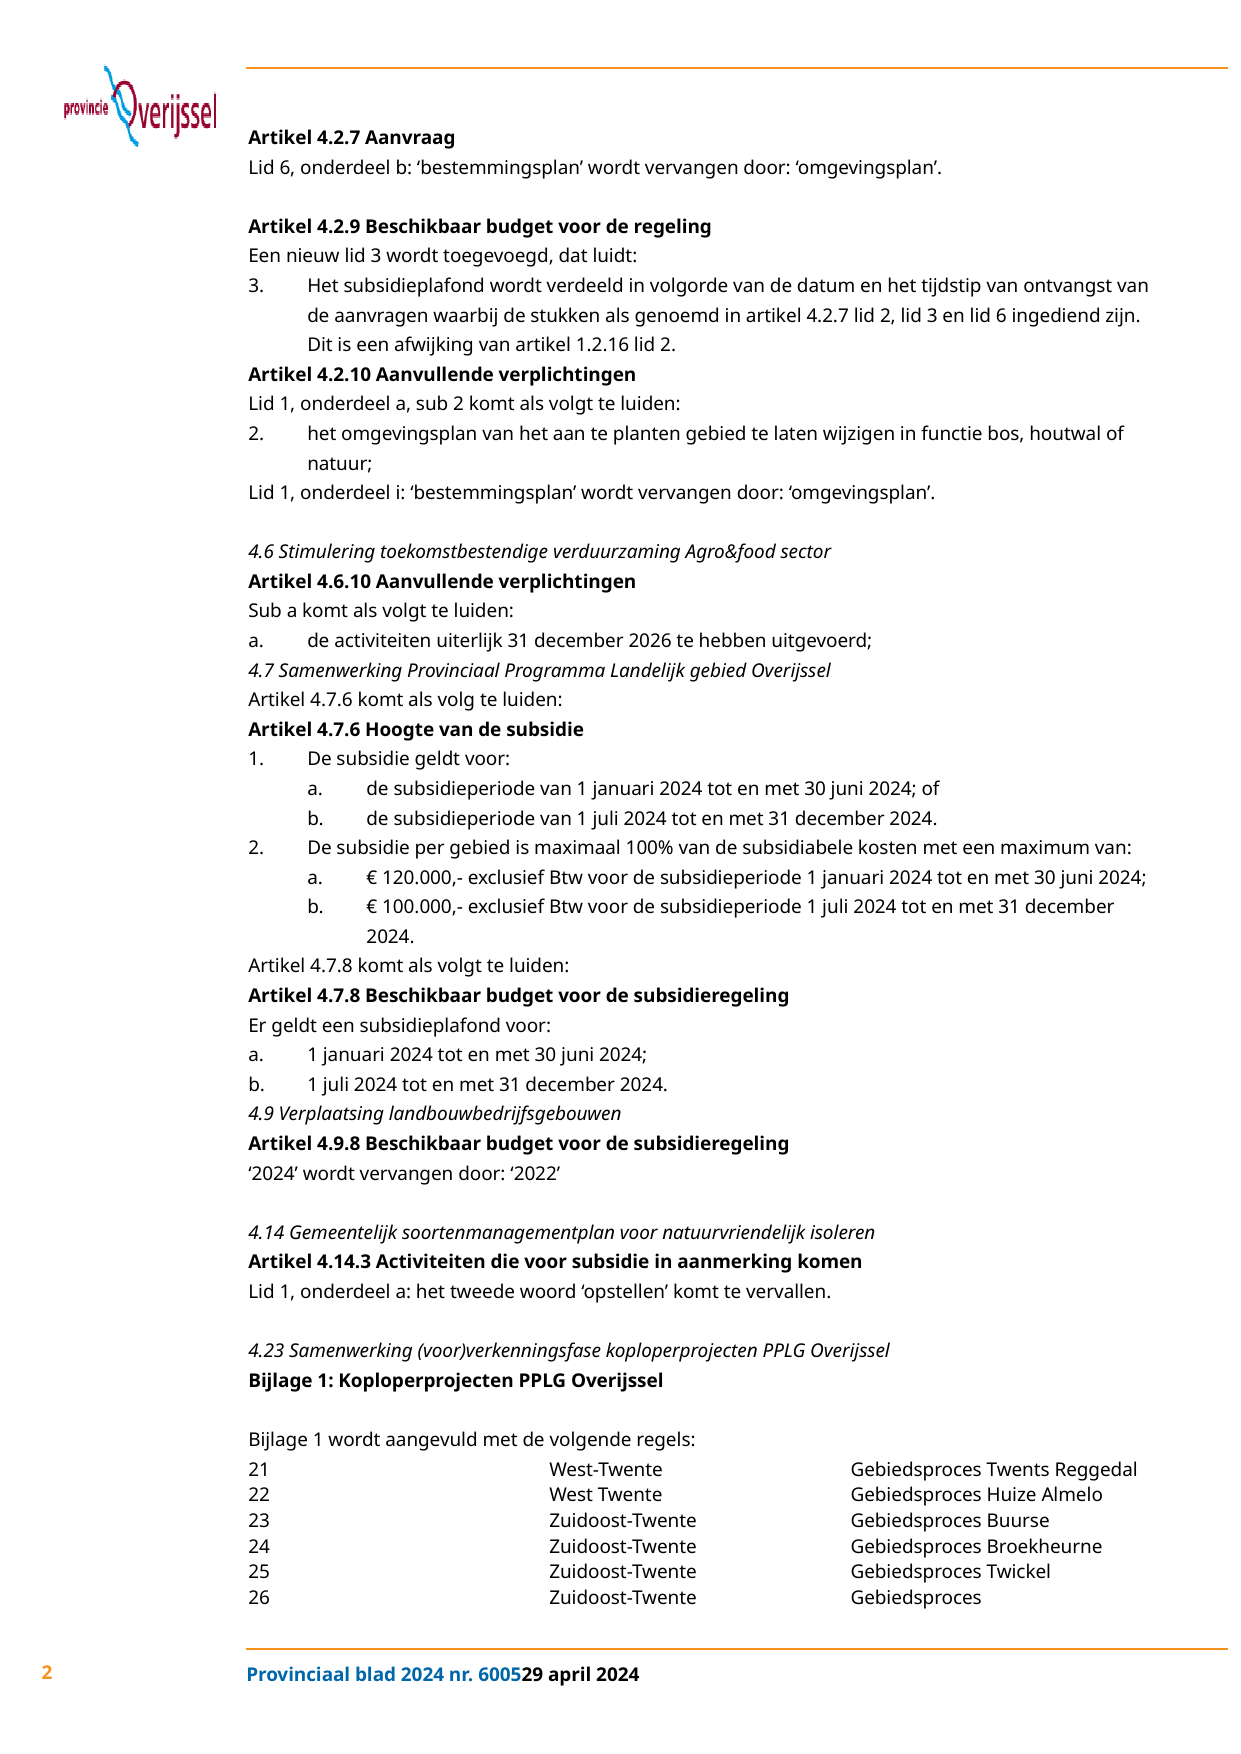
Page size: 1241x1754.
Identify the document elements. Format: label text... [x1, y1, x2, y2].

table_cell Zuidoost-Twente [549, 1533, 850, 1559]
table_cell Gebiedsproces Huize Almelo [850, 1481, 1152, 1507]
text Artikel 4.9.8 Beschikbaar budget voor de subsidieregeling [248, 1130, 1152, 1156]
text 4.23 Samenwerking (voor)verkenningsfase koploperprojecten PPLG Overijssel [248, 1337, 1152, 1363]
table_cell 24 [248, 1533, 549, 1559]
text Lid 1, onderdeel a, sub 2 komt als volgt te luiden: [248, 391, 1152, 416]
list € 120.000,- exclusief Btw voor de subsidieperiode 1 januari 2024 tot en met 30 juni 2024; [307, 864, 1152, 890]
picture [41, 47, 231, 172]
table_cell 26 [248, 1584, 549, 1610]
text Bijlage 1 wordt aangevuld met de volgende regels: [248, 1426, 1152, 1452]
text Lid 1, onderdeel i: ‘bestemmingsplan’ wordt vervangen door: ‘omgevingsplan’. [248, 479, 1152, 505]
text Lid 1, onderdeel a: het tweede woord ‘opstellen’ komt te vervallen. [248, 1278, 1152, 1304]
table_cell Zuidoost-Twente [549, 1584, 850, 1610]
text 4.14 Gemeentelijk soortenmanagementplan voor natuurvriendelijk isoleren [248, 1219, 1152, 1245]
list € 100.000,- exclusief Btw voor de subsidieperiode 1 juli 2024 tot en met 31 december 2024. [307, 893, 1152, 949]
text Er geldt een subsidieplafond voor: [248, 1012, 1152, 1038]
text ‘2024’ wordt vervangen door: ‘2022’ [248, 1160, 1152, 1186]
table_header West-Twente [549, 1456, 850, 1481]
text Artikel 4.6.10 Aanvullende verplichtingen [248, 568, 1152, 594]
list de subsidieperiode van 1 juli 2024 tot en met 31 december 2024. [307, 805, 1152, 831]
text Artikel 4.7.6 Hoogte van de subsidie [248, 716, 1152, 742]
list 1 juli 2024 tot en met 31 december 2024. [248, 1071, 1152, 1097]
text Artikel 4.2.7 Aanvraag [248, 124, 1152, 150]
table_header Gebiedsproces Twents Reggedal [850, 1456, 1152, 1481]
table_cell Gebiedsproces [850, 1584, 1152, 1610]
text Artikel 4.14.3 Activiteiten die voor subsidie in aanmerking komen [248, 1248, 1152, 1274]
table_cell 23 [248, 1507, 549, 1533]
table_cell Zuidoost-Twente [549, 1559, 850, 1584]
text Artikel 4.2.9 Beschikbaar budget voor de regeling [248, 213, 1152, 239]
table_cell Gebiedsproces Buurse [850, 1507, 1152, 1533]
list 1 januari 2024 tot en met 30 juni 2024; [248, 1041, 1152, 1067]
text Sub a komt als volgt te luiden: [248, 598, 1152, 623]
text Artikel 4.7.8 Beschikbaar budget voor de subsidieregeling [248, 982, 1152, 1008]
list Het subsidieplafond wordt verdeeld in volgorde van de datum en het tijdstip van ontvangst van de aanvragen waarbij de stukken als genoemd in artikel 4.2.7 lid 2, lid 3 en lid 6 ingediend zijn. Dit is een afwijking van artikel 1.2.16 lid 2. [248, 272, 1152, 357]
text Artikel 4.2.10 Aanvullende verplichtingen [248, 361, 1152, 387]
list De subsidie per gebied is maximaal 100% van de subsidiabele kosten met een maximum van: [248, 834, 1152, 860]
table_cell 22 [248, 1481, 549, 1507]
text 4.9 Verplaatsing landbouwbedrijfsgebouwen [248, 1101, 1152, 1126]
text 4.7 Samenwerking Provinciaal Programma Landelijk gebied Overijssel [248, 657, 1152, 683]
text Lid 6, onderdeel b: ‘bestemmingsplan’ wordt vervangen door: ‘omgevingsplan’. [248, 154, 1152, 180]
table_cell West Twente [549, 1481, 850, 1507]
list de activiteiten uiterlijk 31 december 2026 te hebben uitgevoerd; [248, 627, 1152, 653]
table_cell Gebiedsproces Twickel [850, 1559, 1152, 1584]
table_header 21 [248, 1456, 549, 1481]
list De subsidie geldt voor: [248, 746, 1152, 771]
list de subsidieperiode van 1 januari 2024 tot en met 30 juni 2024; of [307, 775, 1152, 801]
text 4.6 Stimulering toekomstbestendige verduurzaming Agro&food sector [248, 538, 1152, 564]
text Artikel 4.7.8 komt als volgt te luiden: [248, 953, 1152, 978]
text Een nieuw lid 3 wordt toegevoegd, dat luidt: [248, 243, 1152, 268]
table_cell 25 [248, 1559, 549, 1584]
text Artikel 4.7.6 komt als volg te luiden: [248, 686, 1152, 712]
table_cell Zuidoost-Twente [549, 1507, 850, 1533]
table_cell Gebiedsproces Broekheurne [850, 1533, 1152, 1559]
text Bijlage 1: Koploperprojecten PPLG Overijssel [248, 1367, 1152, 1393]
list het omgevingsplan van het aan te planten gebied te laten wijzigen in functie bos, houtwal of natuur; [248, 420, 1152, 476]
